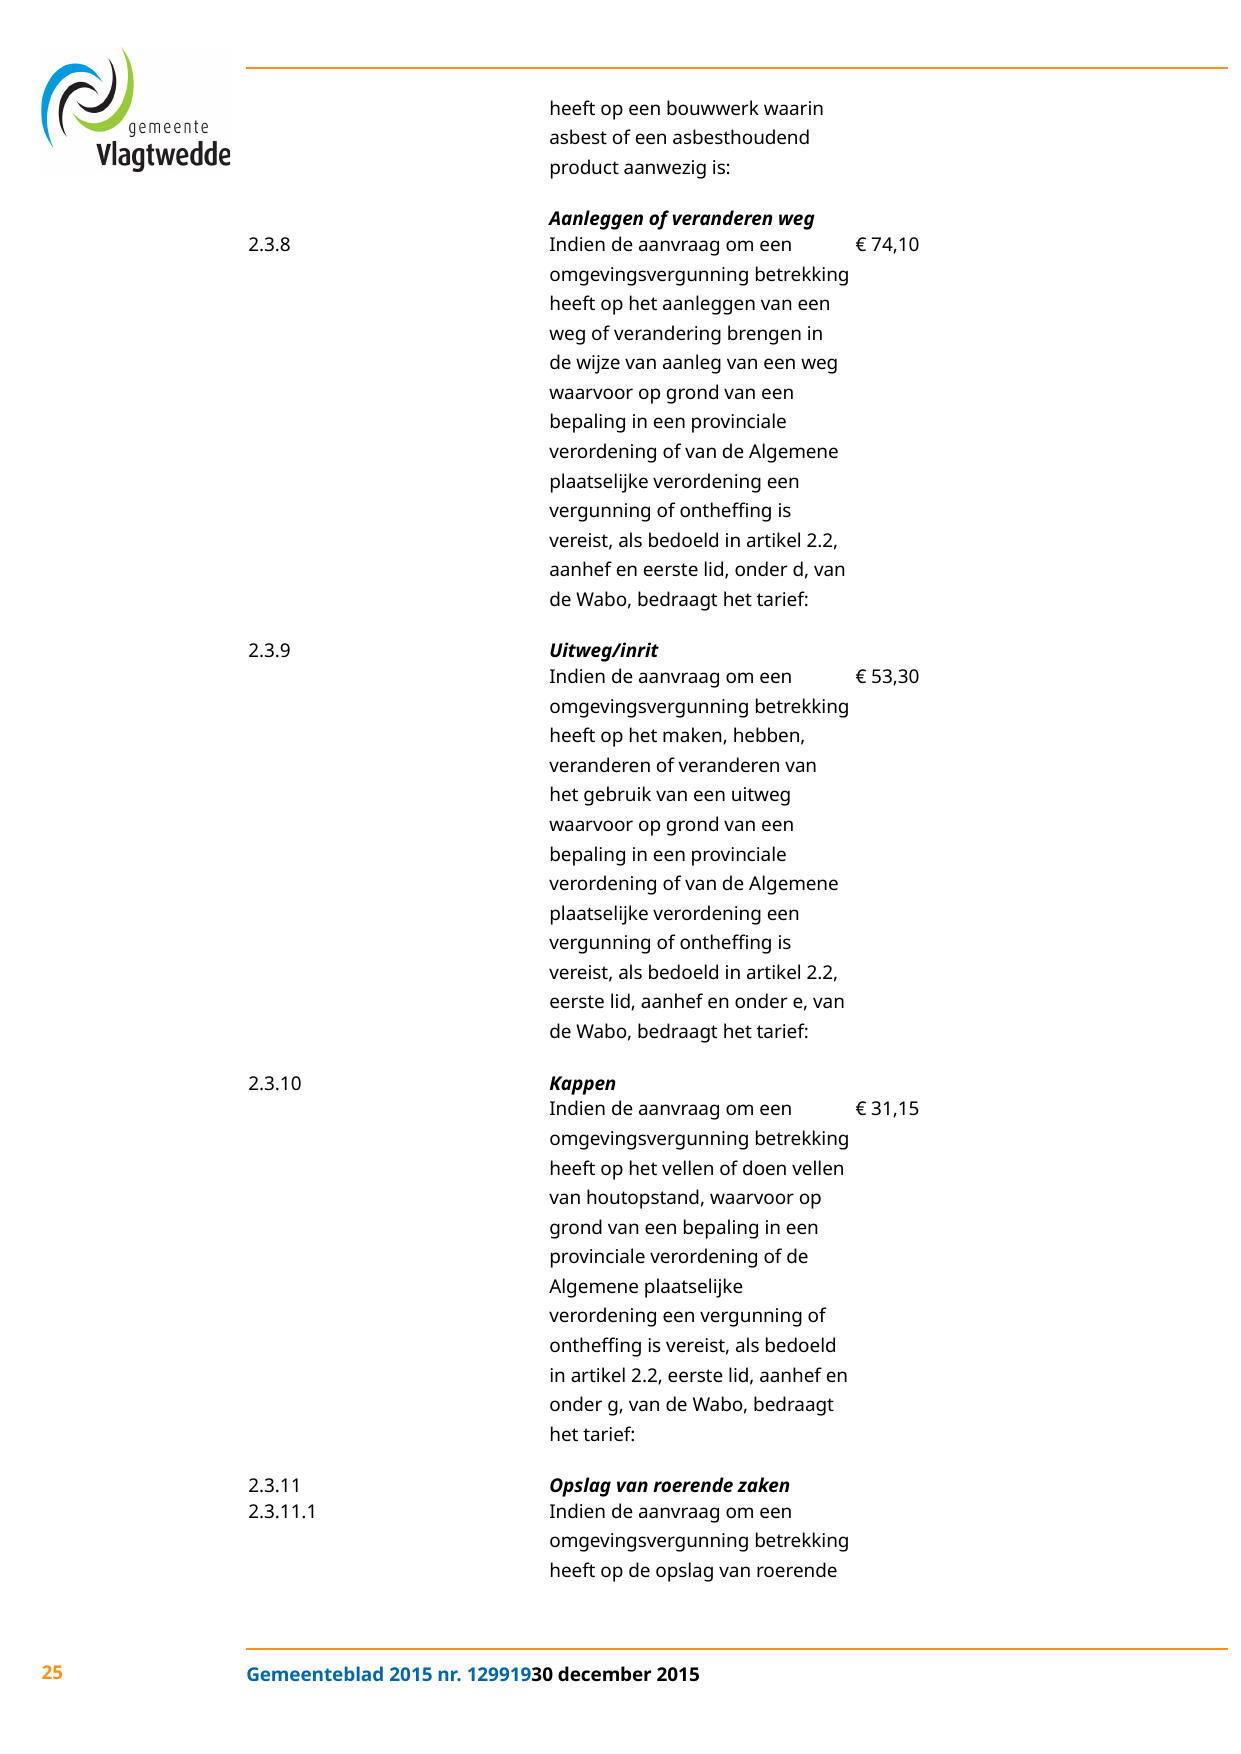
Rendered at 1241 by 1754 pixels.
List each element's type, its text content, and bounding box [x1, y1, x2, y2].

table_cell [248, 205, 549, 231]
table_cell [549, 1447, 850, 1472]
table_cell heeft op een bouwwerk waarin asbest of een asbesthoudend product aanwezig is: [549, 95, 850, 180]
table_cell [549, 612, 850, 638]
table_cell [248, 1447, 549, 1472]
table_cell Kappen [549, 1070, 850, 1096]
table_cell [248, 1096, 549, 1447]
table_cell [248, 1044, 549, 1070]
table_cell Indien de aanvraag om een omgevingsvergunning betrekking heeft op het aanleggen van een weg of verandering brengen in de wijze van aanleg van een weg waarvoor op grond van een bepaling in een provinciale verordening of van de Algemene plaatselijke verordening een vergunning of ontheffing is vereist, als bedoeld in artikel 2.2, aanhef en eerste lid, onder d, van de Wabo, bedraagt het tarief: [549, 231, 850, 612]
table_cell € 31,15 [850, 1096, 1152, 1447]
table_cell Indien de aanvraag om een omgevingsvergunning betrekking heeft op het maken, hebben, veranderen of veranderen van het gebruik van een uitweg waarvoor op grond van een bepaling in een provinciale verordening of van de Algemene plaatselijke verordening een vergunning of ontheffing is vereist, als bedoeld in artikel 2.2, eerste lid, aanhef en onder e, van de Wabo, bedraagt het tarief: [549, 663, 850, 1044]
table_cell [248, 612, 549, 638]
table_cell [850, 1473, 1152, 1498]
table_cell [850, 1044, 1152, 1070]
table_cell [248, 95, 549, 180]
table_cell € 53,30 [850, 663, 1152, 1044]
table_cell [850, 180, 1152, 205]
table_cell [850, 205, 1152, 231]
table_cell 2.3.9 [248, 638, 549, 663]
table_cell Opslag van roerende zaken [549, 1473, 850, 1498]
table_cell [248, 663, 549, 1044]
table_cell 2.3.11.1 [248, 1498, 549, 1583]
table_cell [549, 1044, 850, 1070]
table_cell [549, 180, 850, 205]
table_cell [248, 180, 549, 205]
table_cell Indien de aanvraag om een omgevingsvergunning betrekking heeft op de opslag van roerende [549, 1498, 850, 1583]
table_cell [850, 1070, 1152, 1096]
table_cell 2.3.8 [248, 231, 549, 612]
table_cell [850, 638, 1152, 663]
table_cell 2.3.10 [248, 1070, 549, 1096]
table_cell € 74,10 [850, 231, 1152, 612]
table_cell Uitweg/inrit [549, 638, 850, 663]
table_cell [850, 1498, 1152, 1583]
table_cell 2.3.11 [248, 1473, 549, 1498]
table_cell [850, 612, 1152, 638]
picture [41, 47, 231, 172]
table_cell [850, 1447, 1152, 1472]
table_cell [850, 95, 1152, 180]
table_cell Indien de aanvraag om een omgevingsvergunning betrekking heeft op het vellen of doen vellen van houtopstand, waarvoor op grond van een bepaling in een provinciale verordening of de Algemene plaatselijke verordening een vergunning of ontheffing is vereist, als bedoeld in artikel 2.2, eerste lid, aanhef en onder g, van de Wabo, bedraagt het tarief: [549, 1096, 850, 1447]
table_cell Aanleggen of veranderen weg [549, 205, 850, 231]
